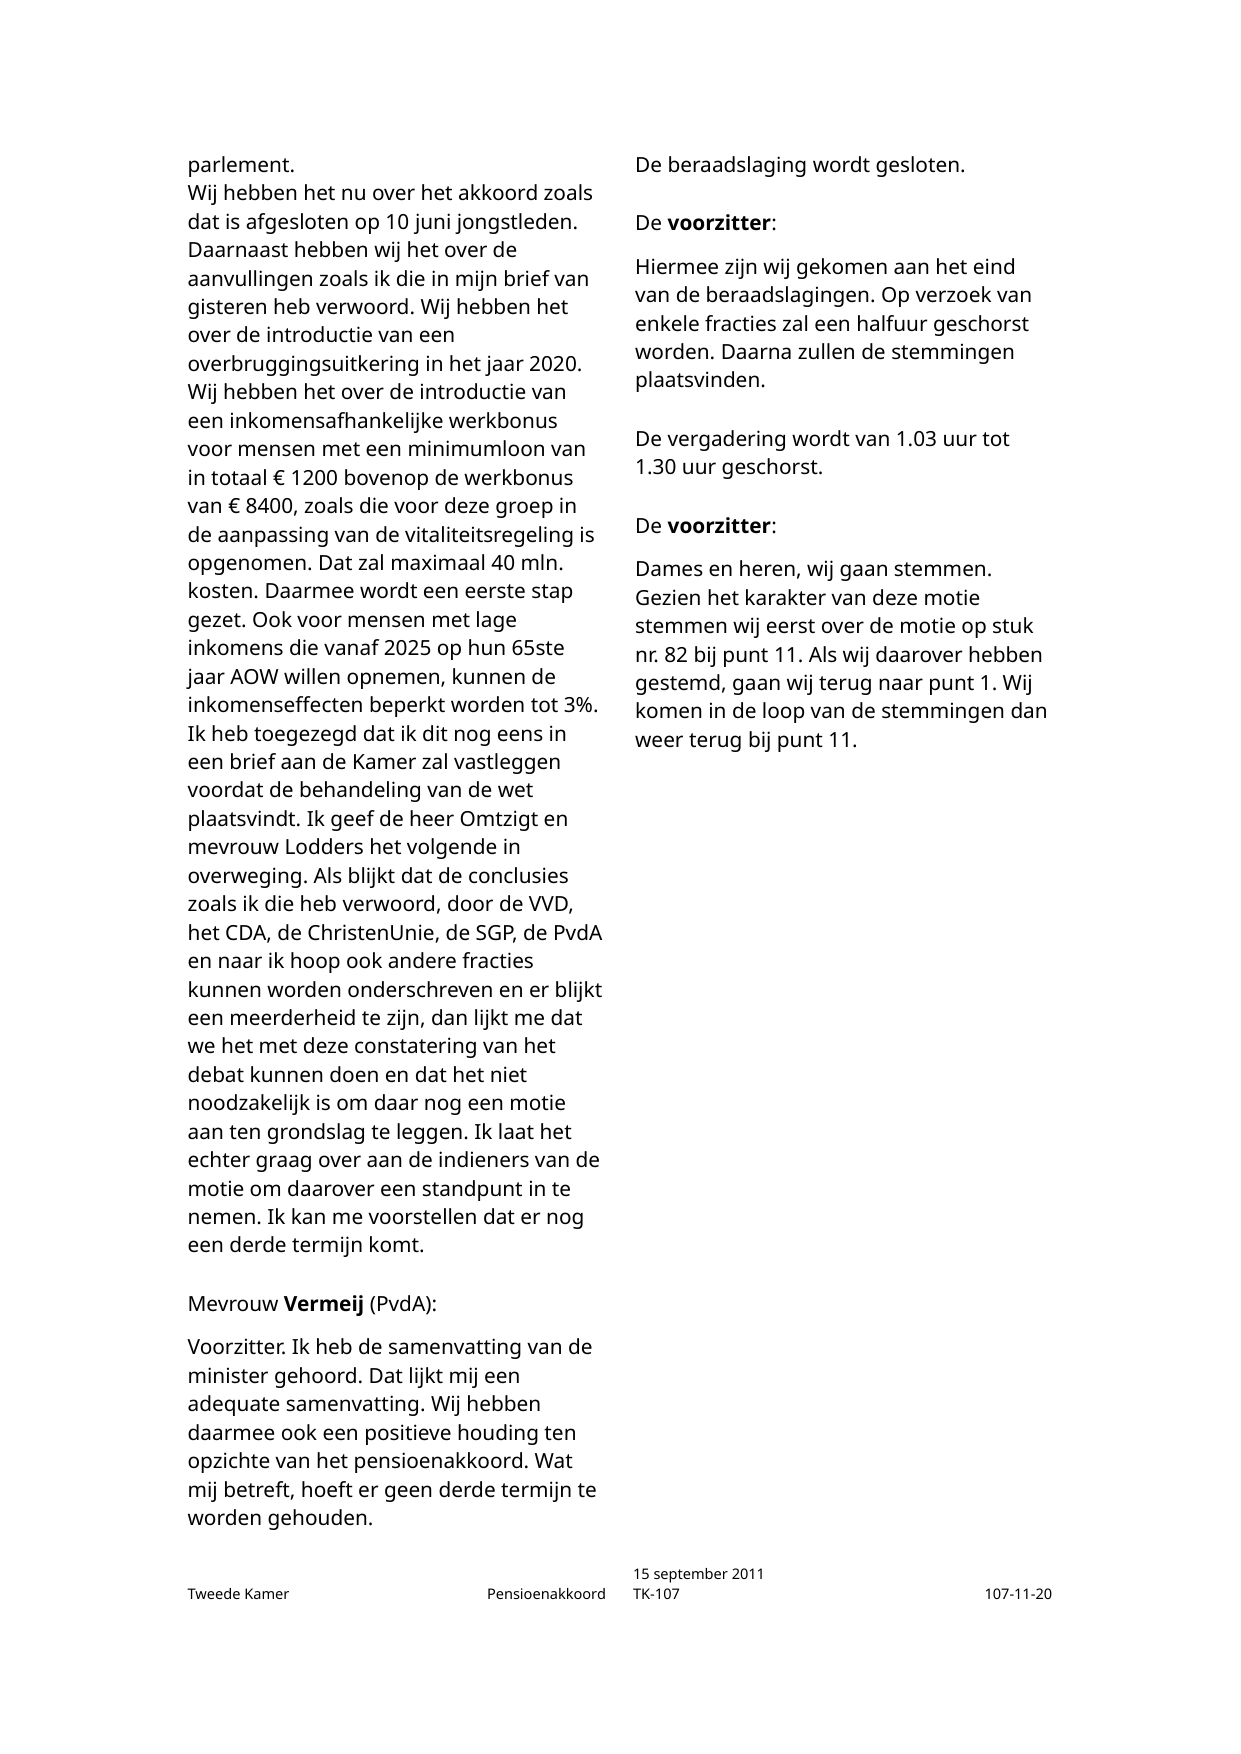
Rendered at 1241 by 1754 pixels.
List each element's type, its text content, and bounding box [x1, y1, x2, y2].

text De voorzitter: [635, 511, 1053, 539]
text De voorzitter: [635, 208, 1053, 237]
text Dames en heren, wij gaan stemmen. Gezien het karakter van deze motie stemmen wij eerst over de motie op stuk nr. 82 bij punt 11. Als wij daarover hebben gestemd, gaan wij terug naar punt 1. Wij komen in de loop van de stemmingen dan weer terug bij punt 11. [635, 554, 1053, 753]
text De vergadering wordt van 1.03 uur tot 1.30 uur geschorst. [635, 424, 1053, 481]
text Hiermee zijn wij gekomen aan het eind van de beraadslagingen. Op verzoek van enkele fracties zal een halfuur geschorst worden. Daarna zullen de stemmingen plaatsvinden. [635, 252, 1053, 394]
text Mevrouw Vermeij (PvdA): [187, 1289, 605, 1317]
text Wij hebben het nu over het akkoord zoals dat is afgesloten op 10 juni jongstleden. Daarnaast hebben wij het over de aanvullingen zoals ik die in mijn brief van gisteren heb verwoord. Wij hebben het over de introductie van een overbruggingsuitkering in het jaar 2020. Wij hebben het over de introductie van een inkomensafhankelijke werkbonus voor mensen met een minimumloon van in totaal € 1200 bovenop de werkbonus van € 8400, zoals die voor deze groep in de aanpassing van de vitaliteitsregeling is opgenomen. Dat zal maximaal 40 mln. kosten. Daarmee wordt een eerste stap gezet. Ook voor mensen met lage inkomens die vanaf 2025 op hun 65ste jaar AOW willen opnemen, kunnen de inkomenseffecten beperkt worden tot 3%. [187, 178, 605, 719]
text De beraadslaging wordt gesloten. [635, 150, 1053, 178]
text Ik heb toegezegd dat ik dit nog eens in een brief aan de Kamer zal vastleggen voordat de behandeling van de wet plaatsvindt. Ik geef de heer Omtzigt en mevrouw Lodders het volgende in overweging. Als blijkt dat de conclusies zoals ik die heb verwoord, door de VVD, het CDA, de ChristenUnie, de SGP, de PvdA en naar ik hoop ook andere fracties kunnen worden onderschreven en er blijkt een meerderheid te zijn, dan lijkt me dat we het met deze constatering van het debat kunnen doen en dat het niet noodzakelijk is om daar nog een motie aan ten grondslag te leggen. Ik laat het echter graag over aan de indieners van de motie om daarover een standpunt in te nemen. Ik kan me voorstellen dat er nog een derde termijn komt. [187, 719, 605, 1259]
text Voorzitter. Ik heb de samenvatting van de minister gehoord. Dat lijkt mij een adequate samenvatting. Wij hebben daarmee ook een positieve houding ten opzichte van het pensioenakkoord. Wat mij betreft, hoeft er geen derde termijn te worden gehouden. [187, 1332, 605, 1532]
text parlement. [187, 150, 605, 178]
